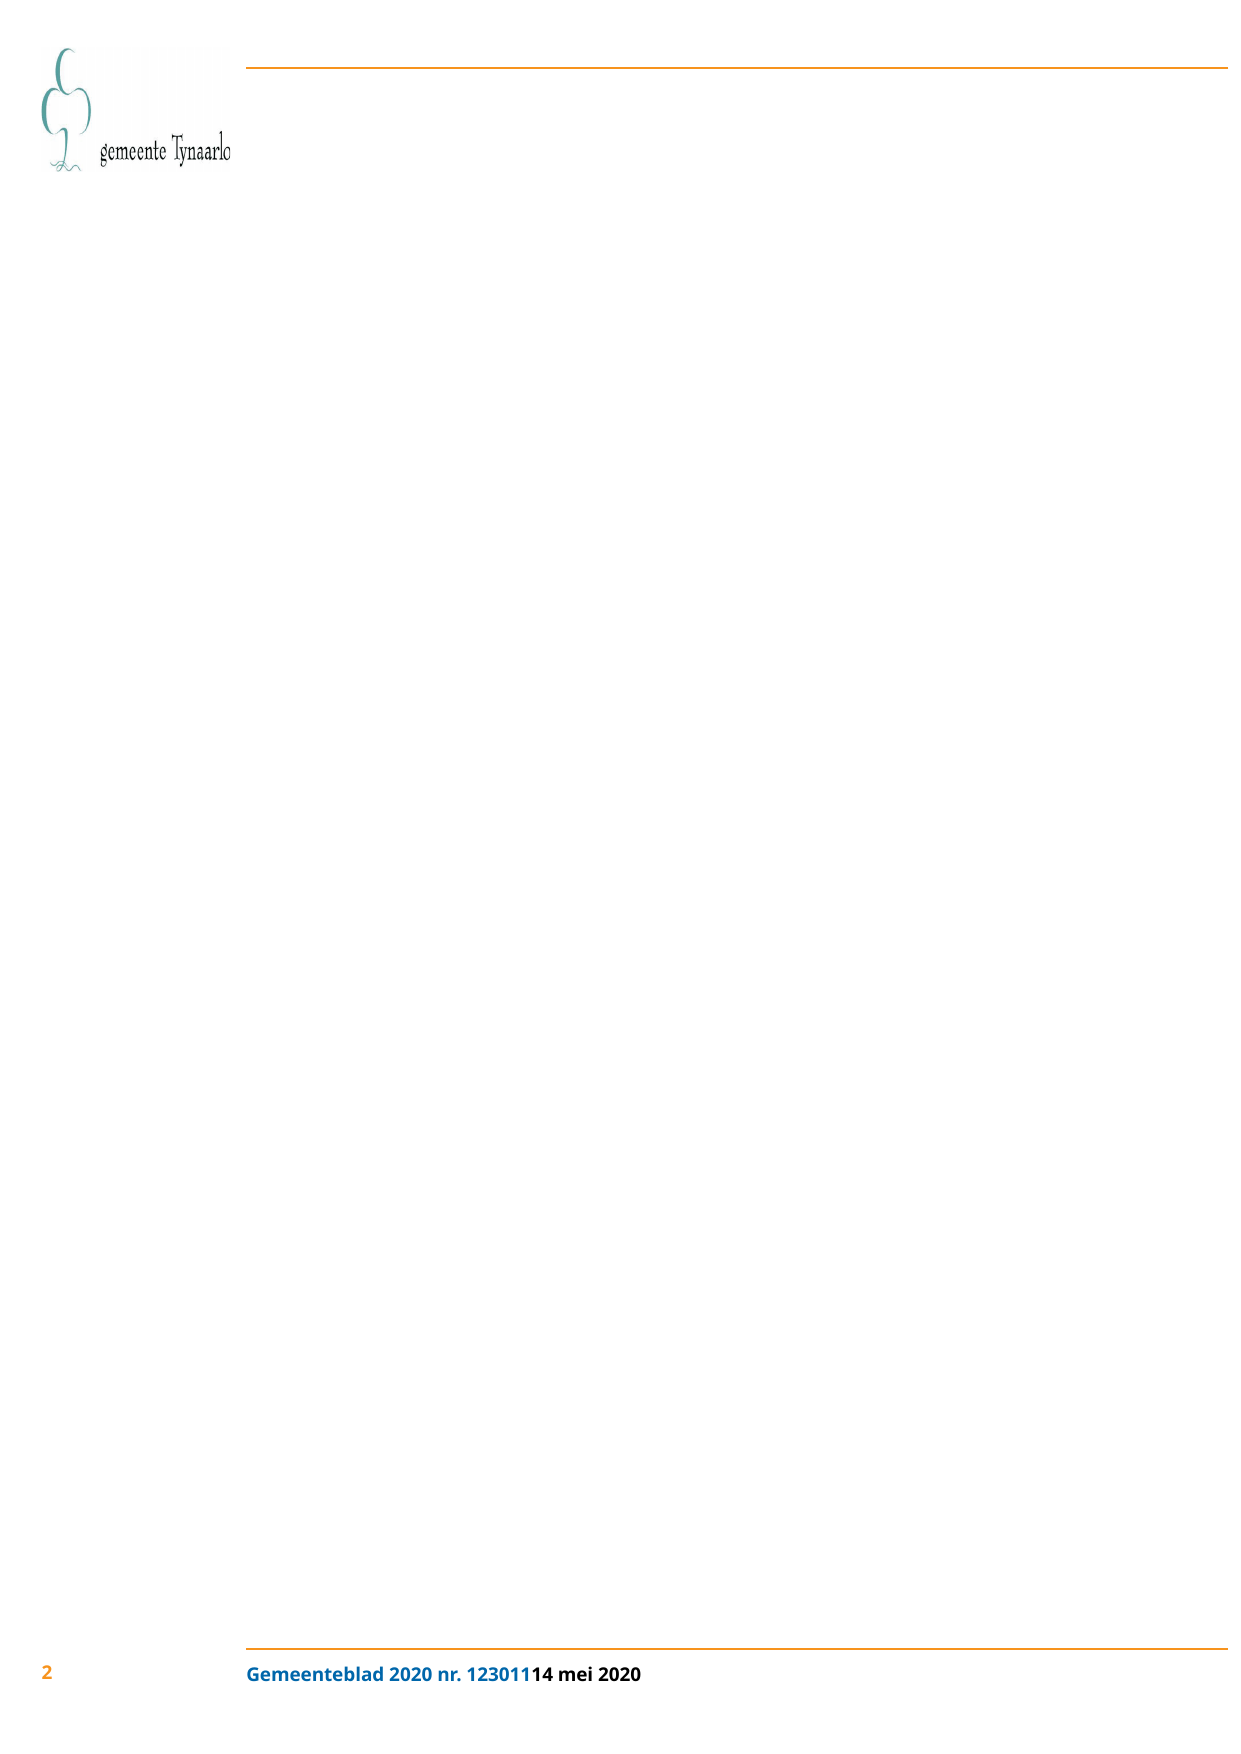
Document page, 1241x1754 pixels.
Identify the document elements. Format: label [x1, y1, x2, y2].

picture [41, 47, 231, 172]
